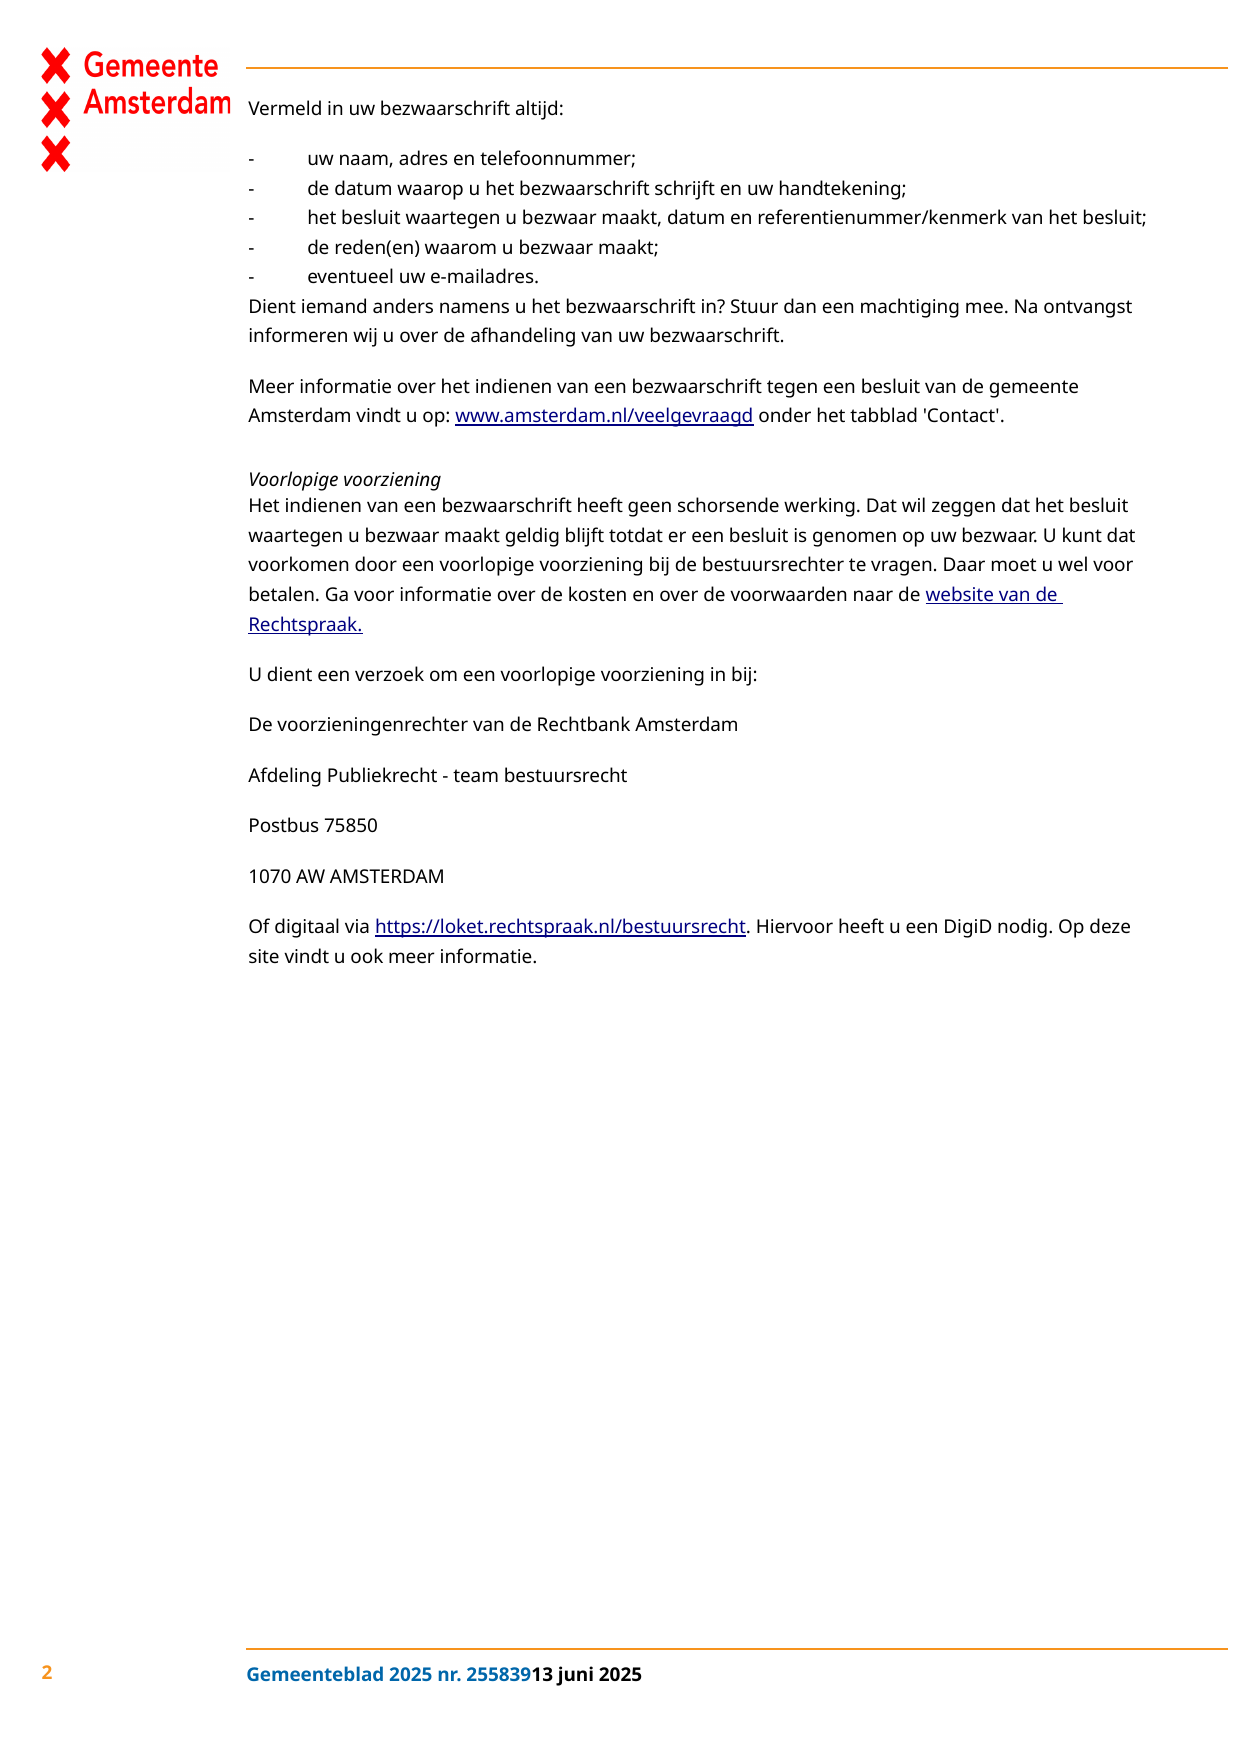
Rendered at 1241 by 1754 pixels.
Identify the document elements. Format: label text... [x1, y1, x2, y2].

text Postbus 75850 [248, 812, 1152, 838]
text Voorlopige voorziening [248, 467, 1152, 492]
list uw naam, adres en telefoonnummer; [248, 145, 1152, 171]
text Vermeld in uw bezwaarschrift altijd: [248, 95, 1152, 121]
text Dient iemand anders namens u het bezwaarschrift in? Stuur dan een machtiging mee. Na ontvangst informeren wij u over de afhandeling van uw bezwaarschrift. [248, 293, 1152, 348]
list de reden(en) waarom u bezwaar maakt; [248, 234, 1152, 260]
picture [41, 47, 231, 172]
text Meer informatie over het indienen van een bezwaarschrift tegen een besluit van de gemeente Amsterdam vindt u op: www.amsterdam.nl/veelgevraagd onder het tabblad 'Contact'. [248, 373, 1152, 428]
text Of digitaal via https://loket.rechtspraak.nl/bestuursrecht. Hiervoor heeft u een DigiD nodig. Op deze site vindt u ook meer informatie. [248, 913, 1152, 968]
text Het indienen van een bezwaarschrift heeft geen schorsende werking. Dat wil zeggen dat het besluit waartegen u bezwaar maakt geldig blijft totdat er een besluit is genomen op uw bezwaar. U kunt dat voorkomen door een voorlopige voorziening bij de bestuursrechter te vragen. Daar moet u wel voor betalen. Ga voor informatie over de kosten en over de voorwaarden naar de website van de Rechtspraak. [248, 492, 1152, 636]
list eventueel uw e-mailadres. [248, 263, 1152, 289]
text 1070 AW AMSTERDAM [248, 863, 1152, 888]
text De voorzieningenrechter van de Rechtbank Amsterdam [248, 712, 1152, 737]
list de datum waarop u het bezwaarschrift schrijft en uw handtekening; [248, 175, 1152, 201]
text Afdeling Publiekrecht - team bestuursrecht [248, 762, 1152, 788]
text U dient een verzoek om een voorlopige voorziening in bij: [248, 661, 1152, 687]
list het besluit waartegen u bezwaar maakt, datum en referentienummer/kenmerk van het besluit; [248, 204, 1152, 230]
